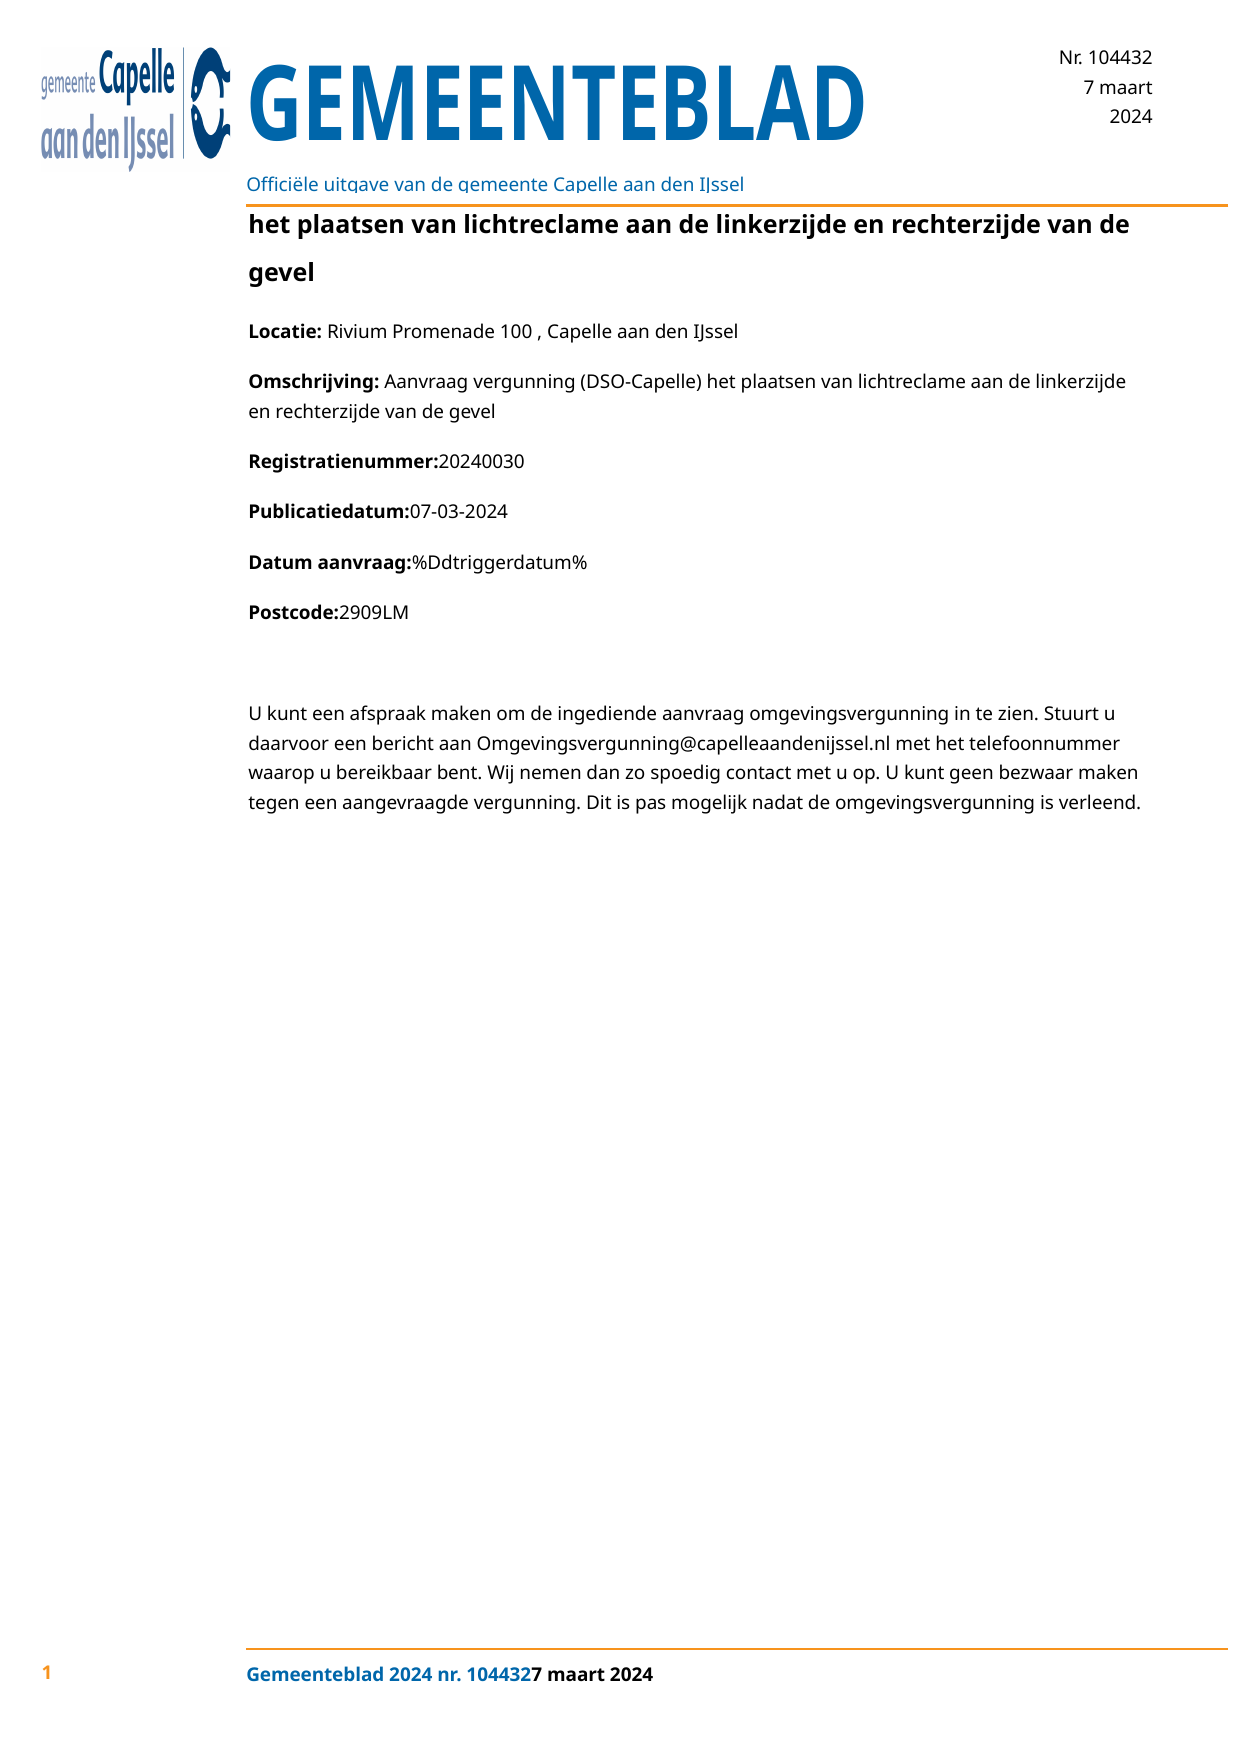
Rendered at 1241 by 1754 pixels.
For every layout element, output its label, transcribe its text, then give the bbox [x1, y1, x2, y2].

text Publicatiedatum:07-03-2024 [248, 499, 1152, 524]
text Omschrijving: Aanvraag vergunning (DSO-Capelle) het plaatsen van lichtreclame aan de linkerzijde en rechterzijde van de gevel [248, 368, 1152, 424]
text Datum aanvraag:%Ddtriggerdatum% [248, 549, 1152, 575]
text Registratienummer:20240030 [248, 448, 1152, 474]
picture [41, 47, 231, 172]
text U kunt een afspraak maken om de ingediende aanvraag omgevingsvergunning in te zien. Stuurt u daarvoor een bericht aan Omgevingsvergunning@capelleaandenijssel.nl met het telefoonnummer waarop u bereikbaar bent. Wij nemen dan zo spoedig contact met u op. U kunt geen bezwaar maken tegen een aangevraagde vergunning. Dit is pas mogelijk nadat de omgevingsvergunning is verleend. [248, 700, 1152, 815]
text Locatie: Rivium Promenade 100 , Capelle aan den IJssel [248, 318, 1152, 344]
text het plaatsen van lichtreclame aan de linkerzijde en rechterzijde van de gevel [248, 207, 1152, 288]
text Postcode:2909LM [248, 599, 1152, 625]
